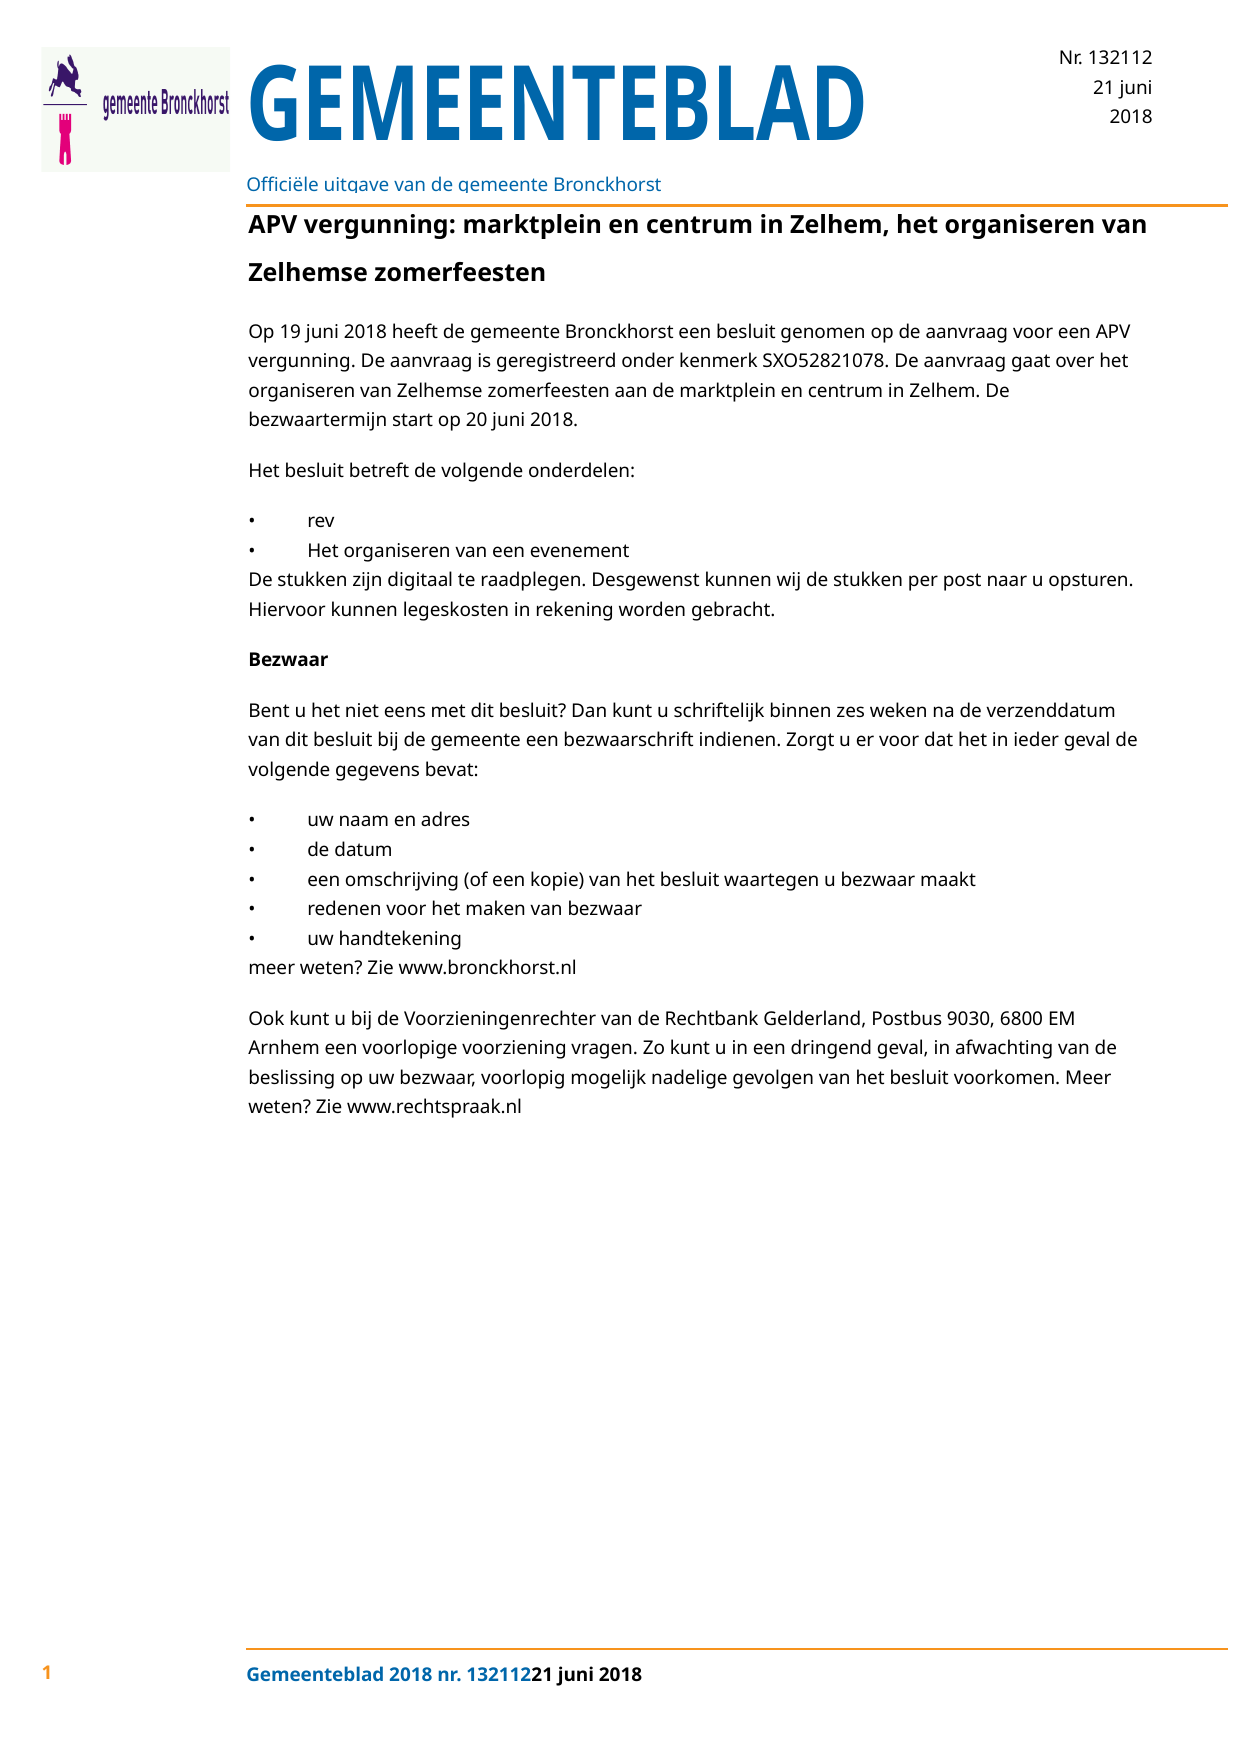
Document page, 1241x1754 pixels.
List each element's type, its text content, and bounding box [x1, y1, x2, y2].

list uw handtekening [248, 925, 1152, 951]
picture [41, 47, 231, 172]
text Bent u het niet eens met dit besluit? Dan kunt u schriftelijk binnen zes weken na de verzenddatum van dit besluit bij de gemeente een bezwaarschrift indienen. Zorgt u er voor dat het in ieder geval de volgende gegevens bevat: [248, 697, 1152, 782]
text Het besluit betreft de volgende onderdelen: [248, 457, 1152, 483]
text APV vergunning: marktplein en centrum in Zelhem, het organiseren van Zelhemse zomerfeesten [248, 207, 1152, 288]
text De stukken zijn digitaal te raadplegen. Desgewenst kunnen wij de stukken per post naar u opsturen. Hiervoor kunnen legeskosten in rekening worden gebracht. [248, 567, 1152, 622]
list een omschrijving (of een kopie) van het besluit waartegen u bezwaar maakt [248, 866, 1152, 892]
list rev [248, 507, 1152, 533]
text Op 19 juni 2018 heeft de gemeente Bronckhorst een besluit genomen op de aanvraag voor een APV vergunning. De aanvraag is geregistreerd onder kenmerk SXO52821078. De aanvraag gaat over het organiseren van Zelhemse zomerfeesten aan de marktplein en centrum in Zelhem. De bezwaartermijn start op 20 juni 2018. [248, 318, 1152, 432]
text Ook kunt u bij de Voorzieningenrechter van de Rechtbank Gelderland, Postbus 9030, 6800 EM Arnhem een voorlopige voorziening vragen. Zo kunt u in een dringend geval, in afwachting van de beslissing op uw bezwaar, voorlopig mogelijk nadelige gevolgen van het besluit voorkomen. Meer weten? Zie www.rechtspraak.nl [248, 1005, 1152, 1119]
text Bezwaar [248, 647, 1152, 672]
list de datum [248, 836, 1152, 862]
list redenen voor het maken van bezwaar [248, 895, 1152, 921]
text meer weten? Zie www.bronckhorst.nl [248, 954, 1152, 980]
list uw naam en adres [248, 807, 1152, 832]
list Het organiseren van een evenement [248, 537, 1152, 563]
